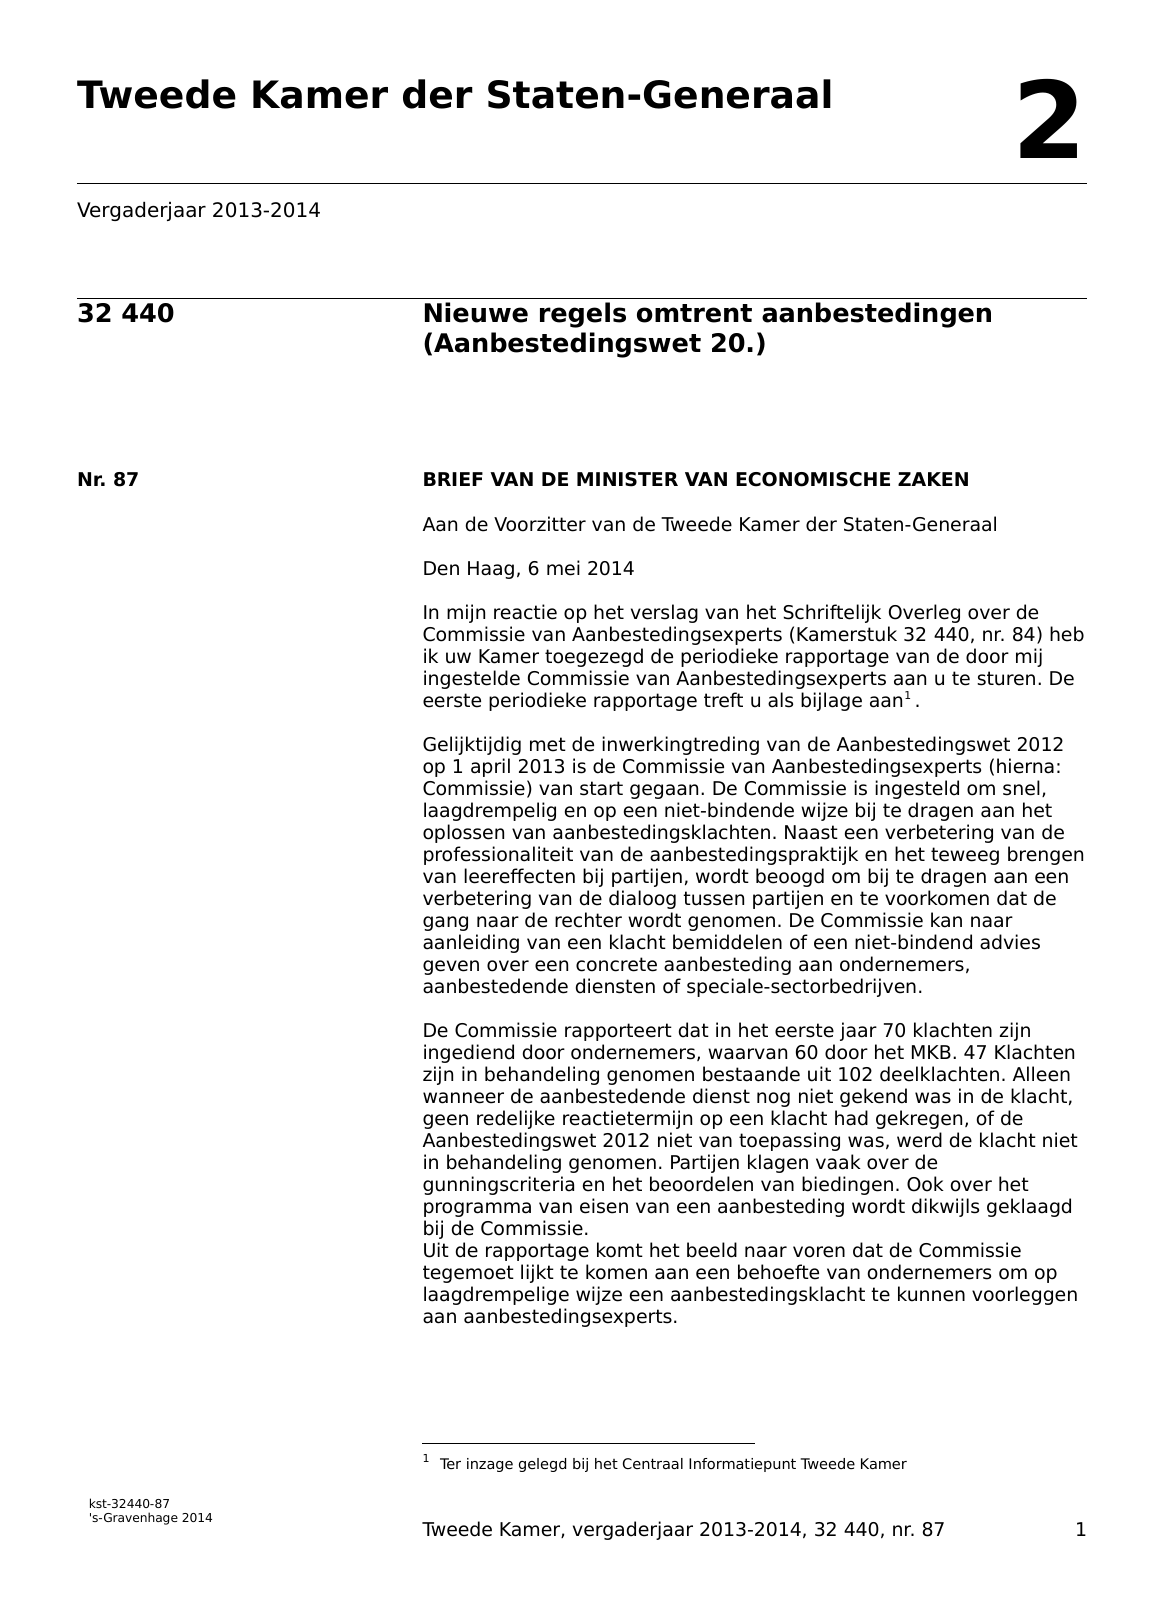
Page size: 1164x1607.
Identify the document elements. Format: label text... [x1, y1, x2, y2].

subtitle 32 440 Nieuwe regels omtrent aanbestedingen (Aanbestedingswet 20.) [77, 299, 1087, 358]
text Ter inzage gelegd bij het Centraal Informatiepunt Tweede Kamer [422, 1452, 1087, 1474]
table_header 2 [886, 59, 1087, 183]
text De Commissie rapporteert dat in het eerste jaar 70 klachten zijn ingediend door ondernemers, waarvan 60 door het MKB. 47 Klachten zijn in behandeling genomen bestaande uit 102 deelklachten. Alleen wanneer de aanbestedende dienst nog niet gekend was in de klacht, geen redelijke reactietermijn op een klacht had gekregen, of de Aanbestedingswet 2012 niet van toepassing was, werd de klacht niet in behandeling genomen. Partijen klagen vaak over de gunningscriteria en het beoordelen van biedingen. Ook over het programma van eisen van een aanbesteding wordt dikwijls geklaagd bij de Commissie. [422, 1020, 1087, 1240]
text kst-32440-87 [88, 1497, 323, 1511]
table_header Tweede Kamer der Staten-Generaal [77, 59, 886, 183]
subtitle Nr. 87 BRIEF VAN DE MINISTER VAN ECONOMISCHE ZAKEN [77, 469, 1087, 491]
text 's-Gravenhage 2014 [88, 1511, 323, 1525]
text Uit de rapportage komt het beeld naar voren dat de Commissie tegemoet lijkt te komen aan een behoefte van ondernemers om op laagdrempelige wijze een aanbestedingsklacht te kunnen voorleggen aan aanbestedingsexperts. [422, 1240, 1087, 1328]
text Den Haag, 6 mei 2014 [422, 558, 1087, 580]
text Aan de Voorzitter van de Tweede Kamer der Staten-Generaal [422, 513, 1087, 536]
table_cell Vergaderjaar 2013-2014 [77, 184, 1087, 298]
text In mijn reactie op het verslag van het Schriftelijk Overleg over de Commissie van Aanbestedingsexperts (Kamerstuk 32 440, nr. 84) heb ik uw Kamer toegezegd de periodieke rapportage van de door mij ingestelde Commissie van Aanbestedingsexperts aan u te sturen. De eerste periodieke rapportage treft u als bijlage aan. [422, 602, 1087, 712]
text Gelijktijdig met de inwerkingtreding van de Aanbestedingswet 2012 op 1 april 2013 is de Commissie van Aanbestedingsexperts (hierna: Commissie) van start gegaan. De Commissie is ingesteld om snel, laagdrempelig en op een niet-bindende wijze bij te dragen aan het oplossen van aanbestedingsklachten. Naast een verbetering van de professionaliteit van de aanbestedingspraktijk en het teweeg brengen van leereffecten bij partijen, wordt beoogd om bij te dragen aan een verbetering van de dialoog tussen partijen en te voorkomen dat de gang naar de rechter wordt genomen. De Commissie kan naar aanleiding van een klacht bemiddelen of een niet-bindend advies geven over een concrete aanbesteding aan ondernemers, aanbestedende diensten of speciale-sectorbedrijven. [422, 734, 1087, 998]
